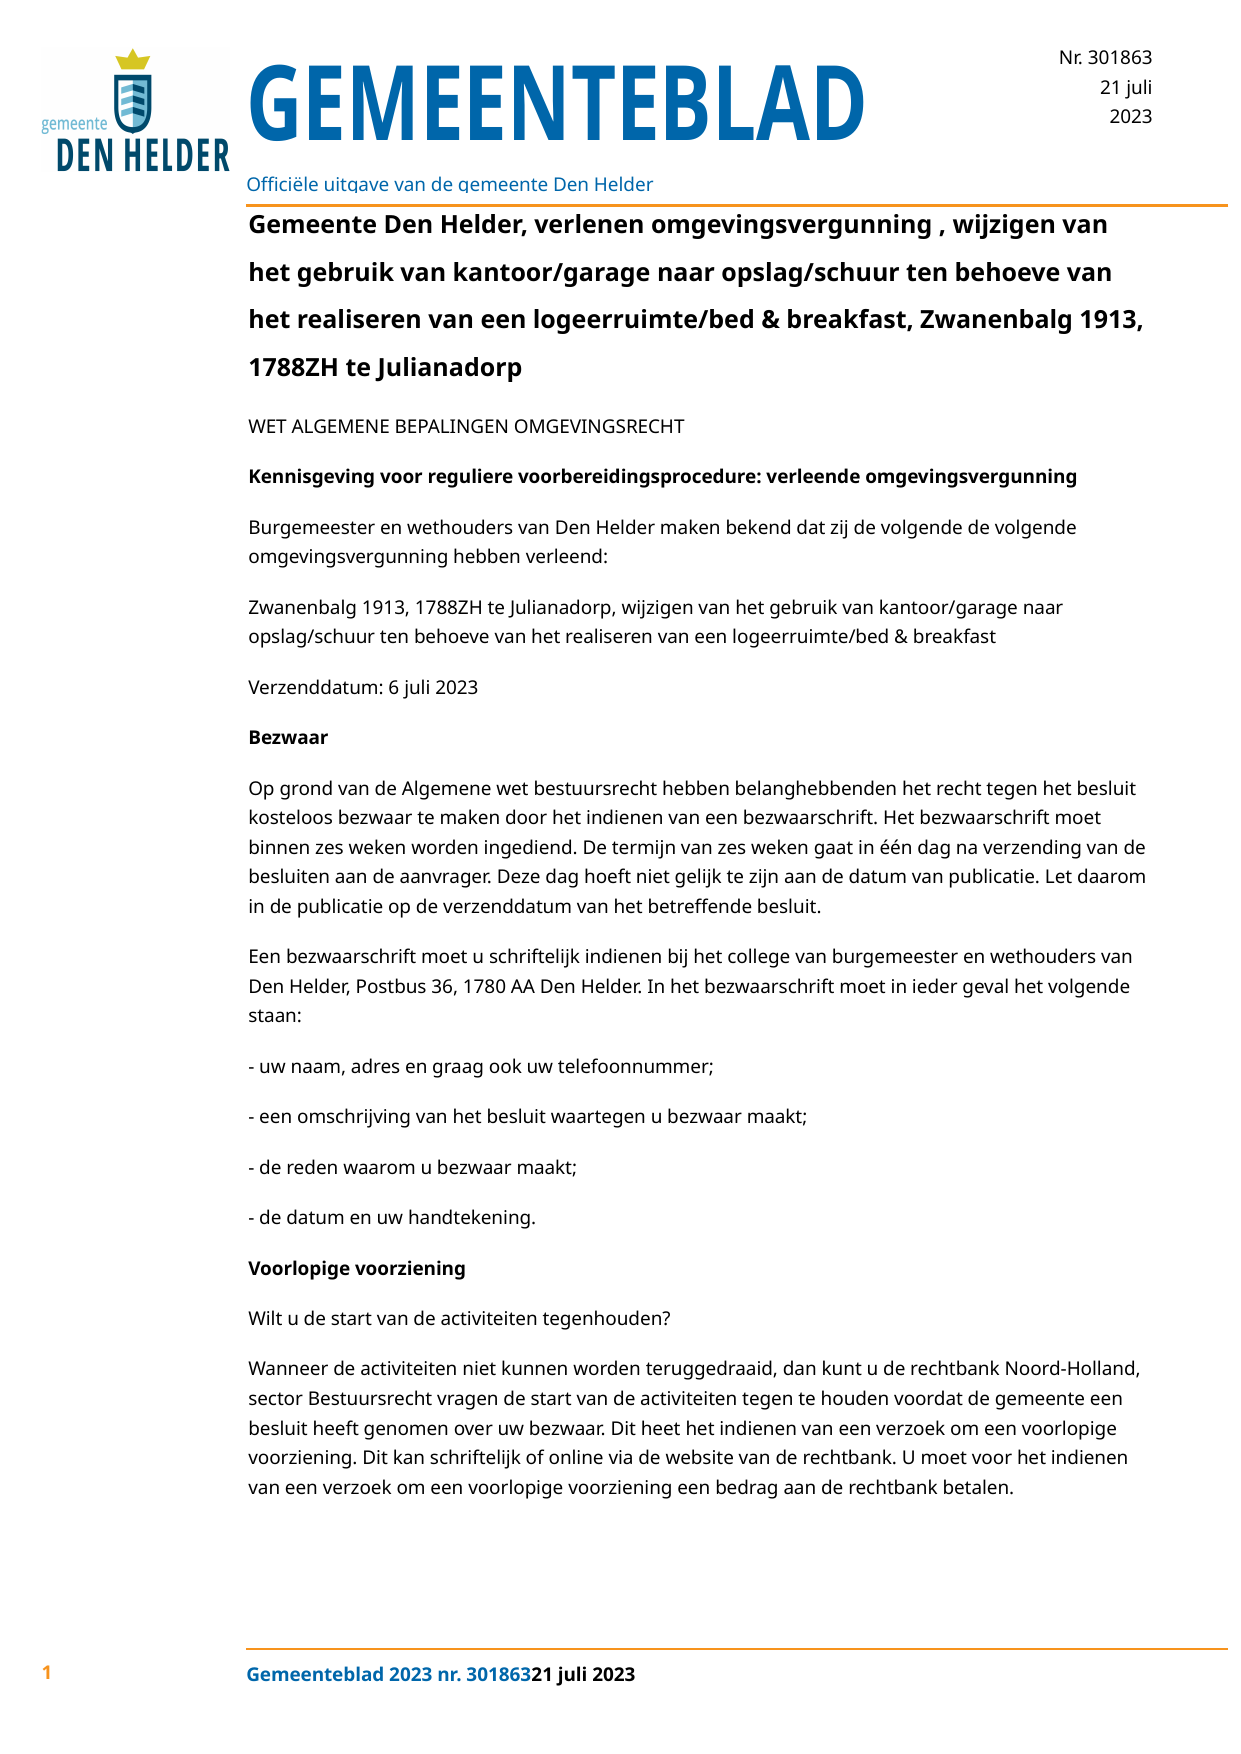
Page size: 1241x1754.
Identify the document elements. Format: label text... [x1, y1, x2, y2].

text - de reden waarom u bezwaar maakt; [248, 1154, 1152, 1180]
text Voorlopige voorziening [248, 1255, 1152, 1281]
text - de datum en uw handtekening. [248, 1204, 1152, 1230]
text Een bezwaarschrift moet u schriftelijk indienen bij het college van burgemeester en wethouders van Den Helder, Postbus 36, 1780 AA Den Helder. In het bezwaarschrift moet in ieder geval het volgende staan: [248, 943, 1152, 1028]
text Wilt u de start van de activiteiten tegenhouden? [248, 1305, 1152, 1331]
picture [63, 144, 68, 165]
picture [41, 47, 231, 172]
text Op grond van de Algemene wet bestuursrecht hebben belanghebbenden het recht tegen het besluit kosteloos bezwaar te maken door het indienen van een bezwaarschrift. Het bezwaarschrift moet binnen zes weken worden ingediend. De termijn van zes weken gaat in één dag na verzending van de besluiten aan de aanvrager. Deze dag hoeft niet gelijk te zijn aan de datum van publicatie. Let daarom in de publicatie op de verzenddatum van het betreffende besluit. [248, 775, 1152, 919]
text Verzenddatum: 6 juli 2023 [248, 674, 1152, 700]
text - uw naam, adres en graag ook uw telefoonnummer; [248, 1053, 1152, 1079]
picture [182, 144, 187, 165]
text Bezwaar [248, 724, 1152, 750]
text Wanneer de activiteiten niet kunnen worden teruggedraaid, dan kunt u de rechtbank Noord-Holland, sector Bestuursrecht vragen de start van de activiteiten tegen te houden voordat de gemeente een besluit heeft genomen over uw bezwaar. Dit heet het indienen van een verzoek om een voorlopige voorziening. Dit kan schriftelijk of online via de website van de rechtbank. U moet voor het indienen van een verzoek om een voorlopige voorziening een bedrag aan de rechtbank betalen. [248, 1356, 1152, 1500]
text Gemeente Den Helder, verlenen omgevingsvergunning , wijzigen van het gebruik van kantoor/garage naar opslag/schuur ten behoeve van het realiseren van een logeerruimte/bed & breakfast, Zwanenbalg 1913, 1788ZH te Julianadorp [248, 207, 1152, 384]
picture [130, 157, 135, 172]
text Burgemeester en wethouders van Den Helder maken bekend dat zij de volgende de volgende omgevingsvergunning hebben verleend: [248, 514, 1152, 569]
text - een omschrijving van het besluit waartegen u bezwaar maakt; [248, 1103, 1152, 1129]
text Kennisgeving voor reguliere voorbereidingsprocedure: verleende omgevingsvergunning [248, 463, 1152, 489]
text WET ALGEMENE BEPALINGEN OMGEVINGSRECHT [248, 413, 1152, 439]
picture [220, 160, 224, 172]
picture [100, 154, 106, 172]
text Zwanenbalg 1913, 1788ZH te Julianadorp, wijzigen van het gebruik van kantoor/garage naar opslag/schuur ten behoeve van het realiseren van een logeerruimte/bed & breakfast [248, 594, 1152, 649]
